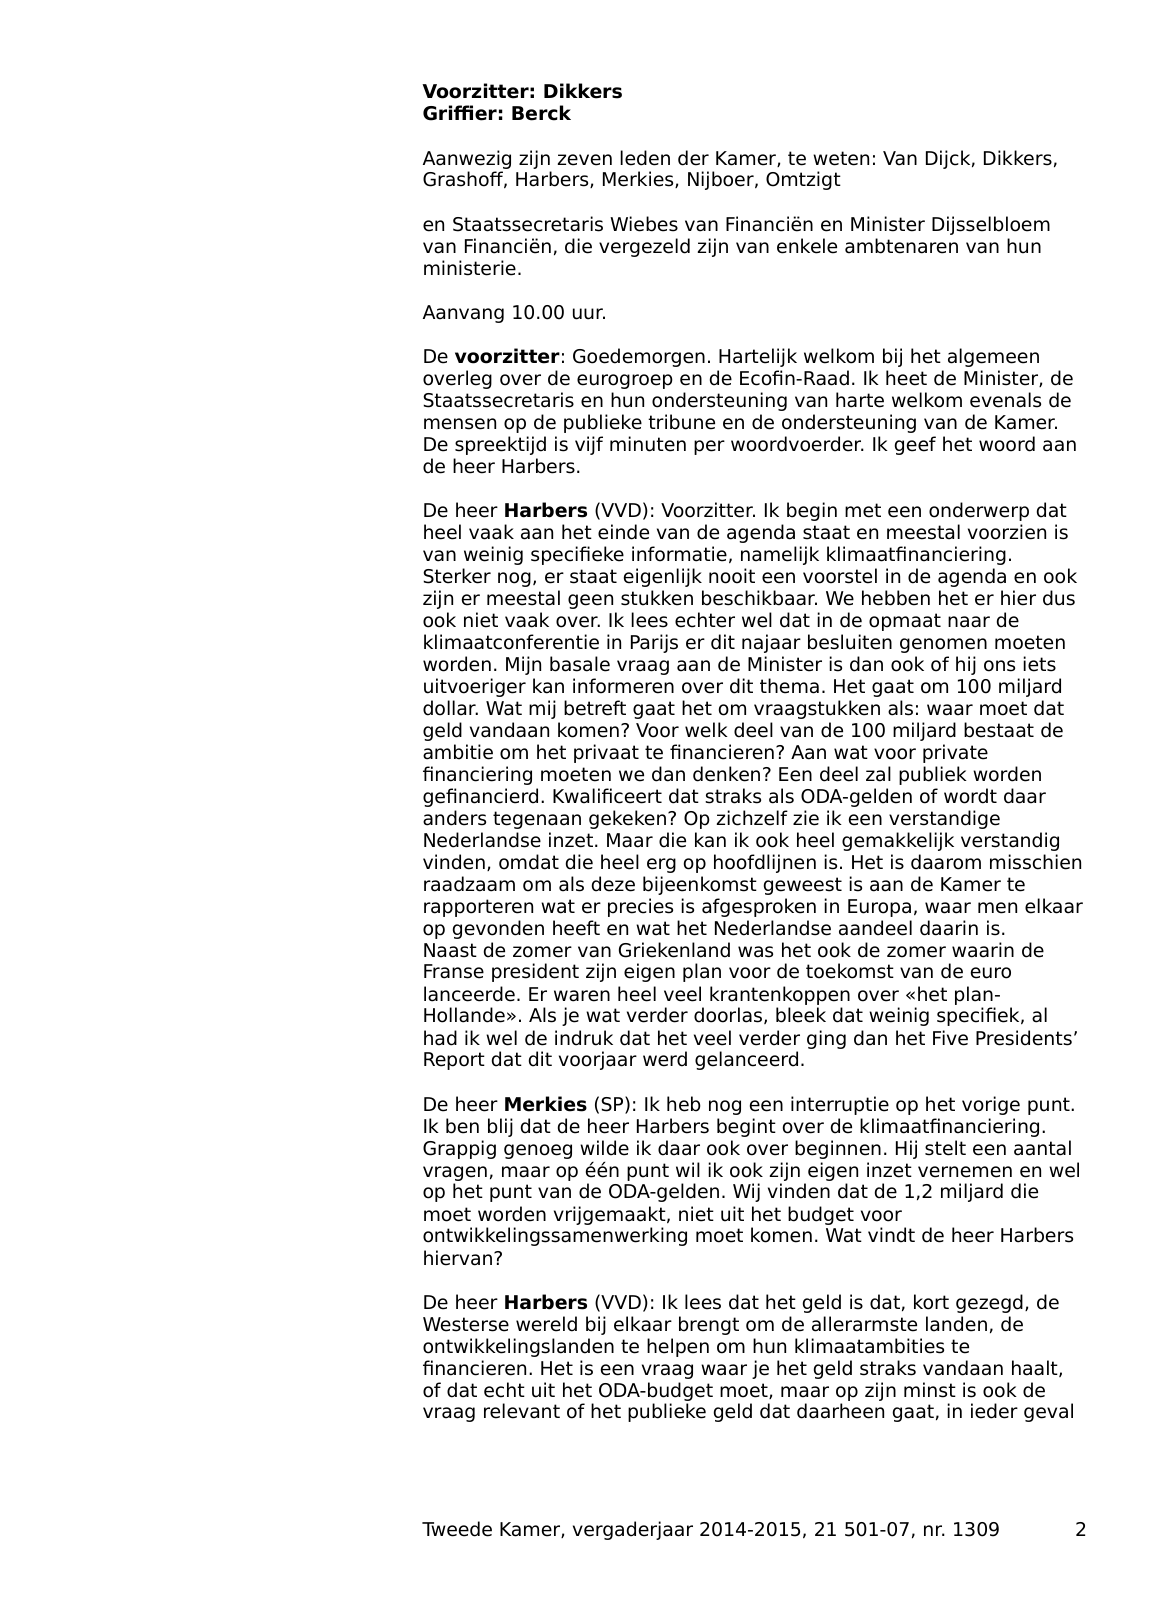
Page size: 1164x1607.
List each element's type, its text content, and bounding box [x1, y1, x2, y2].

text Voorzitter: Dikkers [422, 81, 1087, 103]
text De heer Harbers (VVD): Ik lees dat het geld is dat, kort gezegd, de Westerse wereld bij elkaar brengt om de allerarmste landen, de ontwikkelingslanden te helpen om hun klimaatambities te financieren. Het is een vraag waar je het geld straks vandaan haalt, of dat echt uit het ODA-budget moet, maar op zijn minst is ook de vraag relevant of het publieke geld dat daarheen gaat, in ieder geval [422, 1292, 1087, 1423]
text Naast de zomer van Griekenland was het ook de zomer waarin de Franse president zijn eigen plan voor de toekomst van de euro lanceerde. Er waren heel veel krantenkoppen over «het plan-Hollande». Als je wat verder doorlas, bleek dat weinig specifiek, al had ik wel de indruk dat het veel verder ging dan het Five Presidents’ Report dat dit voorjaar werd gelanceerd. [422, 939, 1087, 1071]
text De heer Harbers (VVD): Voorzitter. Ik begin met een onderwerp dat heel vaak aan het einde van de agenda staat en meestal voorzien is van weinig specifieke informatie, namelijk klimaatfinanciering. Sterker nog, er staat eigenlijk nooit een voorstel in de agenda en ook zijn er meestal geen stukken beschikbaar. We hebben het er hier dus ook niet vaak over. Ik lees echter wel dat in de opmaat naar de klimaatconferentie in Parijs er dit najaar besluiten genomen moeten worden. Mijn basale vraag aan de Minister is dan ook of hij ons iets uitvoeriger kan informeren over dit thema. Het gaat om 100 miljard dollar. Wat mij betreft gaat het om vraagstukken als: waar moet dat geld vandaan komen? Voor welk deel van de 100 miljard bestaat de ambitie om het privaat te financieren? Aan wat voor private financiering moeten we dan denken? Een deel zal publiek worden gefinancierd. Kwalificeert dat straks als ODA-gelden of wordt daar anders tegenaan gekeken? Op zichzelf zie ik een verstandige Nederlandse inzet. Maar die kan ik ook heel gemakkelijk verstandig vinden, omdat die heel erg op hoofdlijnen is. Het is daarom misschien raadzaam om als deze bijeenkomst geweest is aan de Kamer te rapporteren wat er precies is afgesproken in Europa, waar men elkaar op gevonden heeft en wat het Nederlandse aandeel daarin is. [422, 500, 1087, 939]
text Aanvang 10.00 uur. [422, 302, 1087, 324]
text Griffier: Berck [422, 103, 1087, 125]
text De heer Merkies (SP): Ik heb nog een interruptie op het vorige punt. Ik ben blij dat de heer Harbers begint over de klimaatfinanciering. Grappig genoeg wilde ik daar ook over beginnen. Hij stelt een aantal vragen, maar op één punt wil ik ook zijn eigen inzet vernemen en wel op het punt van de ODA-gelden. Wij vinden dat de 1,2 miljard die moet worden vrijgemaakt, niet uit het budget voor ontwikkelingssamenwerking moet komen. Wat vindt de heer Harbers hiervan? [422, 1093, 1087, 1269]
text Aanwezig zijn zeven leden der Kamer, te weten: Van Dijck, Dikkers, Grashoff, Harbers, Merkies, Nijboer, Omtzigt [422, 147, 1087, 191]
text De voorzitter: Goedemorgen. Hartelijk welkom bij het algemeen overleg over de eurogroep en de Ecofin-Raad. Ik heet de Minister, de Staatssecretaris en hun ondersteuning van harte welkom evenals de mensen op de publieke tribune en de ondersteuning van de Kamer. [422, 346, 1087, 434]
text en Staatssecretaris Wiebes van Financiën en Minister Dijsselbloem van Financiën, die vergezeld zijn van enkele ambtenaren van hun ministerie. [422, 213, 1087, 279]
text De spreektijd is vijf minuten per woordvoerder. Ik geef het woord aan de heer Harbers. [422, 434, 1087, 478]
